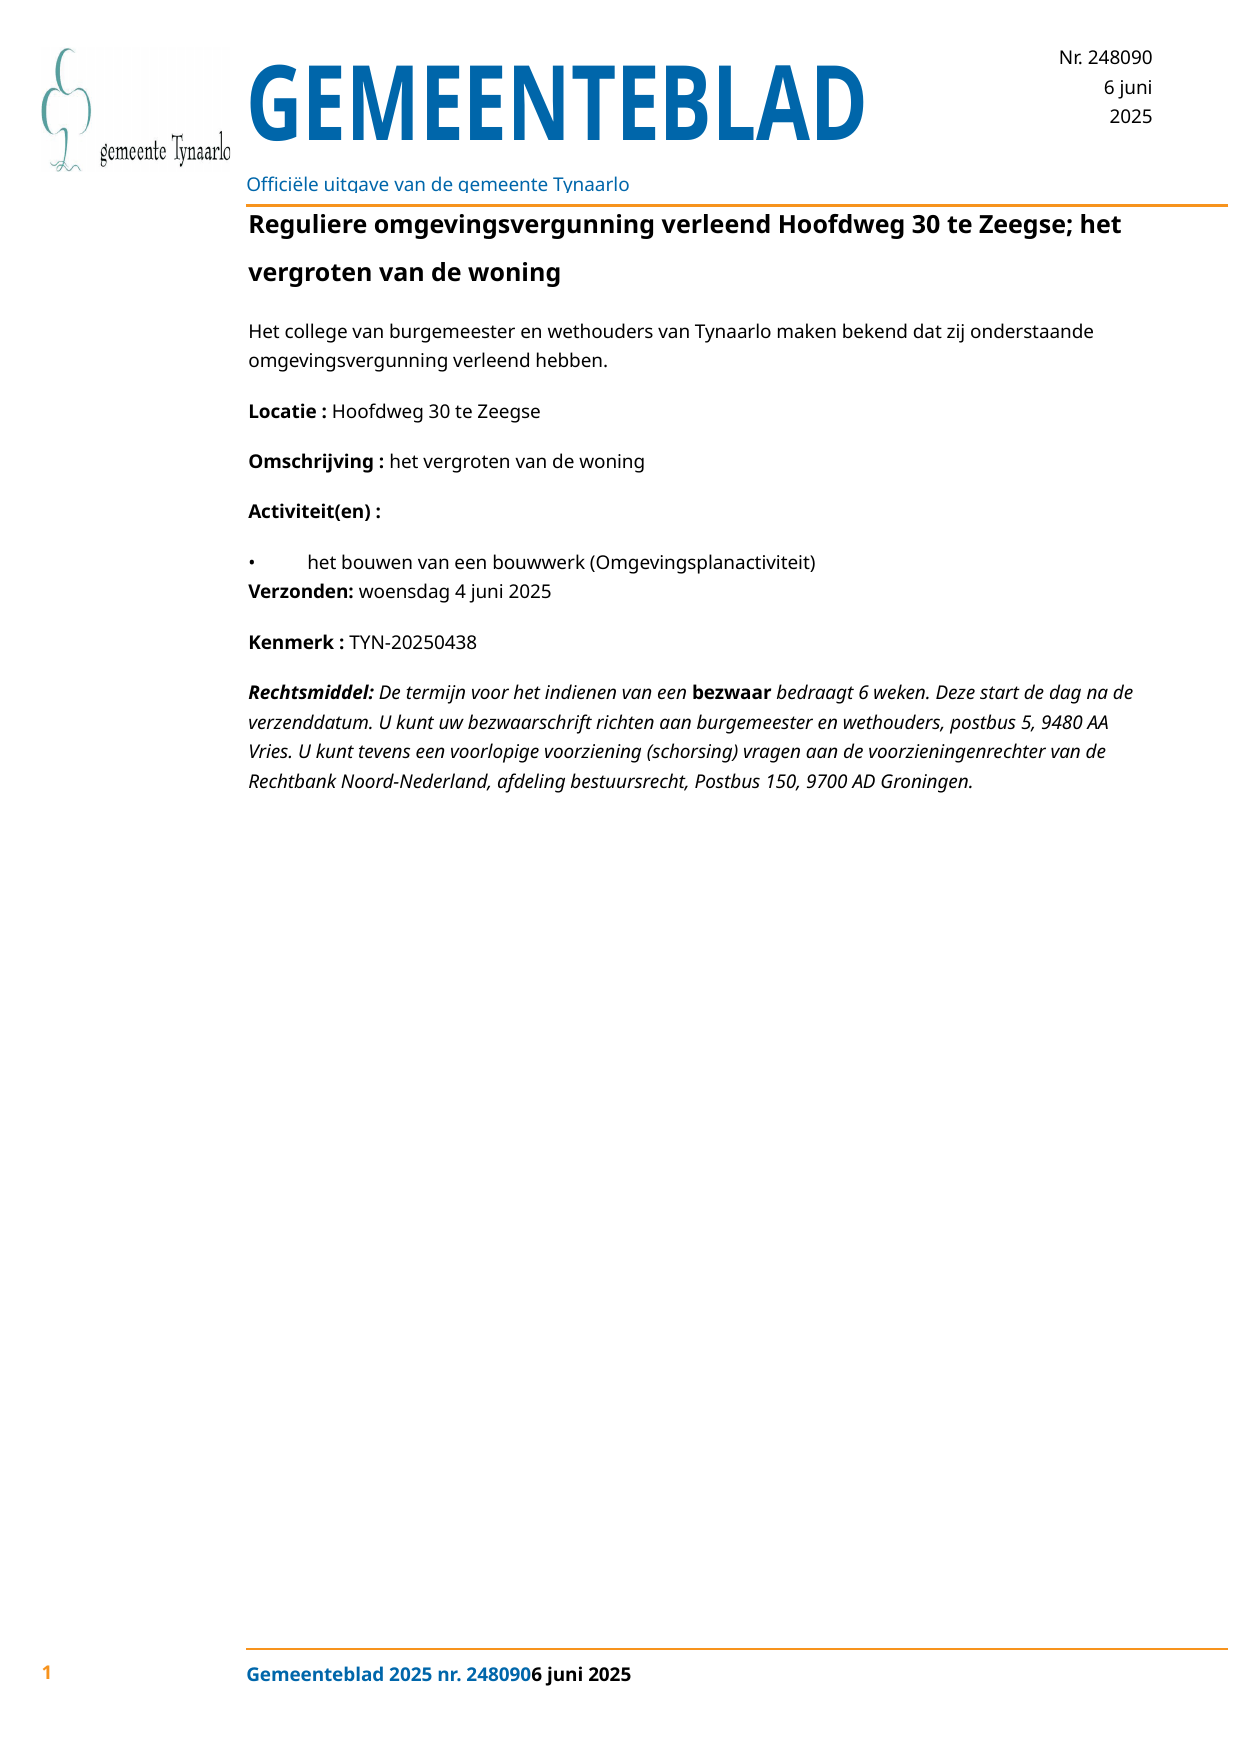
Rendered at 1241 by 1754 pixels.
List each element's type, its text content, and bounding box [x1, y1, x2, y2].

text Omschrijving : het vergroten van de woning [248, 448, 1152, 474]
text Activiteit(en) : [248, 499, 1152, 524]
text Rechtsmiddel: De termijn voor het indienen van een bezwaar bedraagt 6 weken. Deze start de dag na de verzenddatum. U kunt uw bezwaarschrift richten aan burgemeester en wethouders, postbus 5, 9480 AA Vries. U kunt tevens een voorlopige voorziening (schorsing) vragen aan de voorzieningenrechter van de Rechtbank Noord-Nederland, afdeling bestuursrecht, Postbus 150, 9700 AD Groningen. [248, 679, 1152, 794]
text Locatie : Hoofdweg 30 te Zeegse [248, 398, 1152, 424]
list het bouwen van een bouwwerk (Omgevingsplanactiviteit) [248, 549, 1152, 575]
picture [41, 47, 231, 172]
text Verzonden: woensdag 4 juni 2025 [248, 579, 1152, 604]
text Reguliere omgevingsvergunning verleend Hoofdweg 30 te Zeegse; het vergroten van de woning [248, 207, 1152, 288]
text Kenmerk : TYN-20250438 [248, 629, 1152, 655]
text Het college van burgemeester en wethouders van Tynaarlo maken bekend dat zij onderstaande omgevingsvergunning verleend hebben. [248, 318, 1152, 373]
